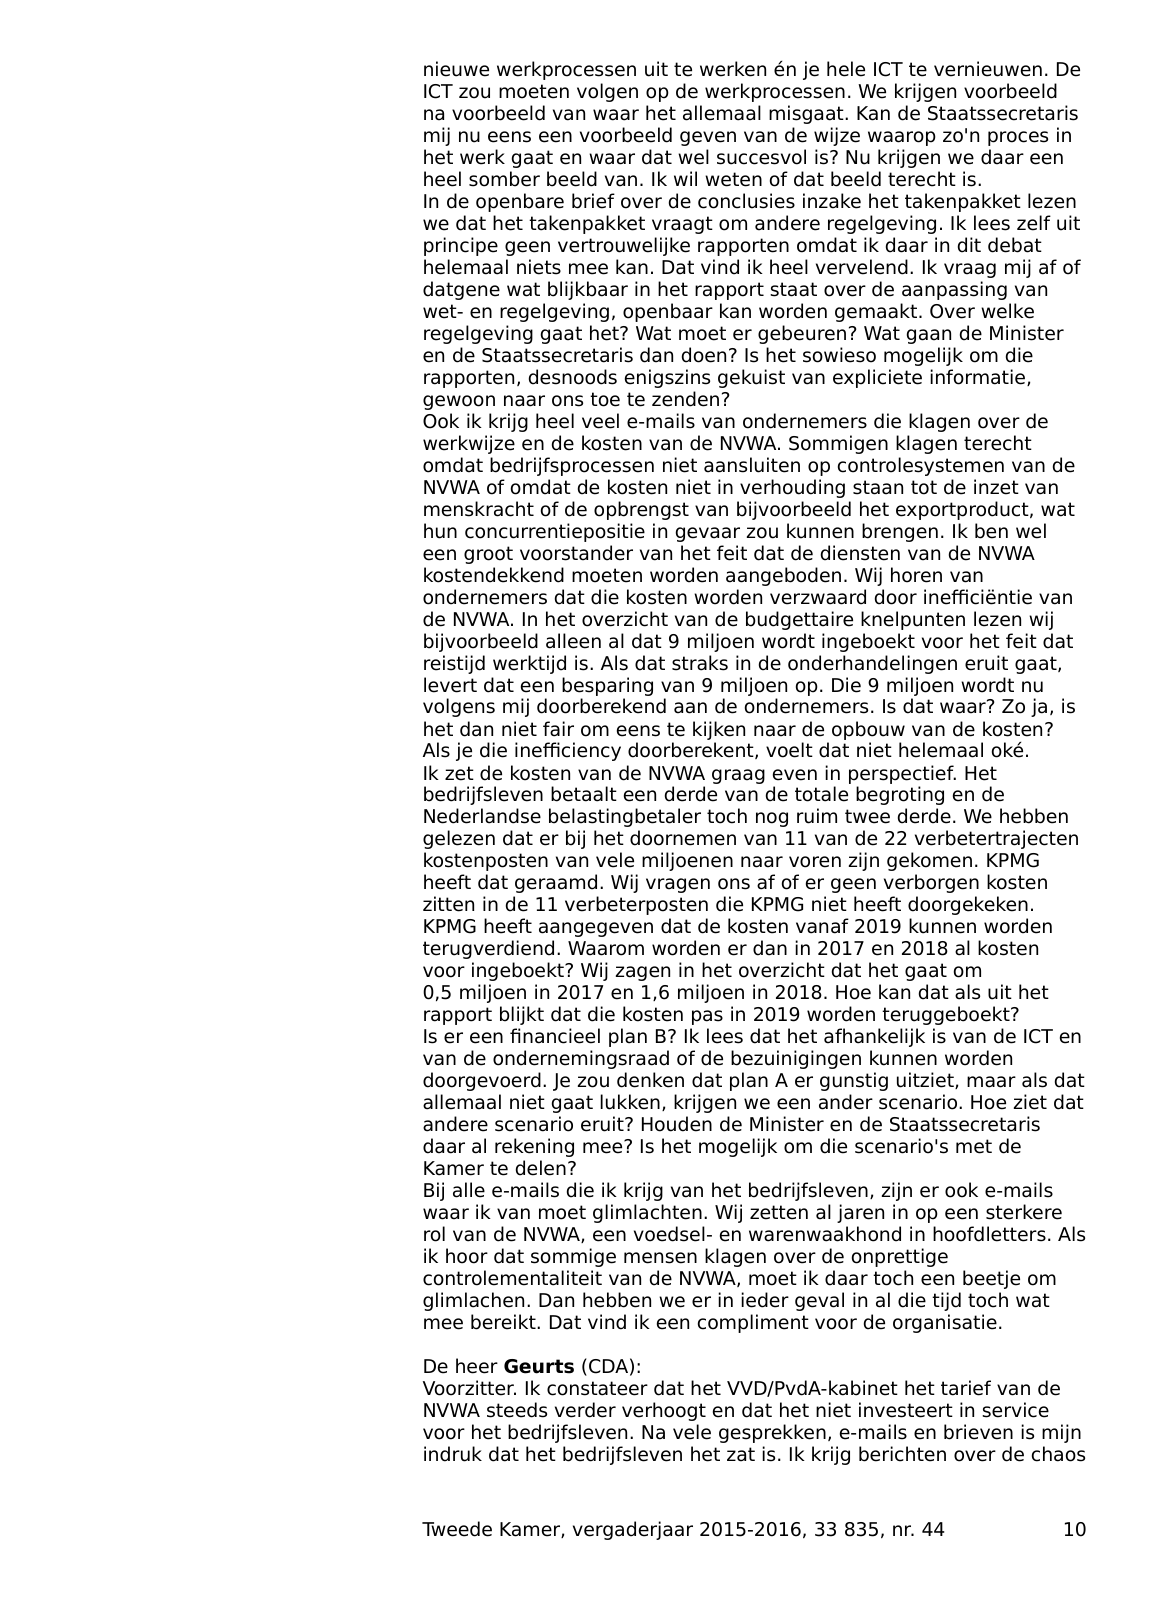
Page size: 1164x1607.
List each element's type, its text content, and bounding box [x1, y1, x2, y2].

text De heer Geurts (CDA): [422, 1356, 1087, 1378]
text Is er een financieel plan B? Ik lees dat het afhankelijk is van de ICT en van de ondernemingsraad of de bezuinigingen kunnen worden doorgevoerd. Je zou denken dat plan A er gunstig uitziet, maar als dat allemaal niet gaat lukken, krijgen we een ander scenario. Hoe ziet dat andere scenario eruit? Houden de Minister en de Staatssecretaris daar al rekening mee? Is het mogelijk om die scenario's met de Kamer te delen? [422, 1026, 1087, 1180]
text nieuwe werkprocessen uit te werken én je hele ICT te vernieuwen. De ICT zou moeten volgen op de werkprocessen. We krijgen voorbeeld na voorbeeld van waar het allemaal misgaat. Kan de Staatssecretaris mij nu eens een voorbeeld geven van de wijze waarop zo'n proces in het werk gaat en waar dat wel succesvol is? Nu krijgen we daar een heel somber beeld van. Ik wil weten of dat beeld terecht is. [422, 59, 1087, 191]
text Ook ik krijg heel veel e-mails van ondernemers die klagen over de werkwijze en de kosten van de NVWA. Sommigen klagen terecht omdat bedrijfsprocessen niet aansluiten op controlesystemen van de NVWA of omdat de kosten niet in verhouding staan tot de inzet van menskracht of de opbrengst van bijvoorbeeld het exportproduct, wat hun concurrentiepositie in gevaar zou kunnen brengen. Ik ben wel een groot voorstander van het feit dat de diensten van de NVWA kostendekkend moeten worden aangeboden. Wij horen van ondernemers dat die kosten worden verzwaard door inefficiëntie van de NVWA. In het overzicht van de budgettaire knelpunten lezen wij bijvoorbeeld alleen al dat 9 miljoen wordt ingeboekt voor het feit dat reistijd werktijd is. Als dat straks in de onderhandelingen eruit gaat, levert dat een besparing van 9 miljoen op. Die 9 miljoen wordt nu volgens mij doorberekend aan de ondernemers. Is dat waar? Zo ja, is het dan niet fair om eens te kijken naar de opbouw van de kosten? Als je die inefficiency doorberekent, voelt dat niet helemaal oké. [422, 411, 1087, 762]
text Bij alle e-mails die ik krijg van het bedrijfsleven, zijn er ook e-mails waar ik van moet glimlachten. Wij zetten al jaren in op een sterkere rol van de NVWA, een voedsel- en warenwaakhond in hoofdletters. Als ik hoor dat sommige mensen klagen over de onprettige controlementaliteit van de NVWA, moet ik daar toch een beetje om glimlachen. Dan hebben we er in ieder geval in al die tijd toch wat mee bereikt. Dat vind ik een compliment voor de organisatie. [422, 1180, 1087, 1334]
text Ik zet de kosten van de NVWA graag even in perspectief. Het bedrijfsleven betaalt een derde van de totale begroting en de Nederlandse belastingbetaler toch nog ruim twee derde. We hebben gelezen dat er bij het doornemen van 11 van de 22 verbetertrajecten kostenposten van vele miljoenen naar voren zijn gekomen. KPMG heeft dat geraamd. Wij vragen ons af of er geen verborgen kosten zitten in de 11 verbeterposten die KPMG niet heeft doorgekeken. KPMG heeft aangegeven dat de kosten vanaf 2019 kunnen worden terugverdiend. Waarom worden er dan in 2017 en 2018 al kosten voor ingeboekt? Wij zagen in het overzicht dat het gaat om 0,5 miljoen in 2017 en 1,6 miljoen in 2018. Hoe kan dat als uit het rapport blijkt dat die kosten pas in 2019 worden teruggeboekt? [422, 762, 1087, 1026]
text Voorzitter. Ik constateer dat het VVD/PvdA-kabinet het tarief van de NVWA steeds verder verhoogt en dat het niet investeert in service voor het bedrijfsleven. Na vele gesprekken, e-mails en brieven is mijn indruk dat het bedrijfsleven het zat is. Ik krijg berichten over de chaos [422, 1378, 1087, 1466]
text In de openbare brief over de conclusies inzake het takenpakket lezen we dat het takenpakket vraagt om andere regelgeving. Ik lees zelf uit principe geen vertrouwelijke rapporten omdat ik daar in dit debat helemaal niets mee kan. Dat vind ik heel vervelend. Ik vraag mij af of datgene wat blijkbaar in het rapport staat over de aanpassing van wet- en regelgeving, openbaar kan worden gemaakt. Over welke regelgeving gaat het? Wat moet er gebeuren? Wat gaan de Minister en de Staatssecretaris dan doen? Is het sowieso mogelijk om die rapporten, desnoods enigszins gekuist van expliciete informatie, gewoon naar ons toe te zenden? [422, 191, 1087, 411]
